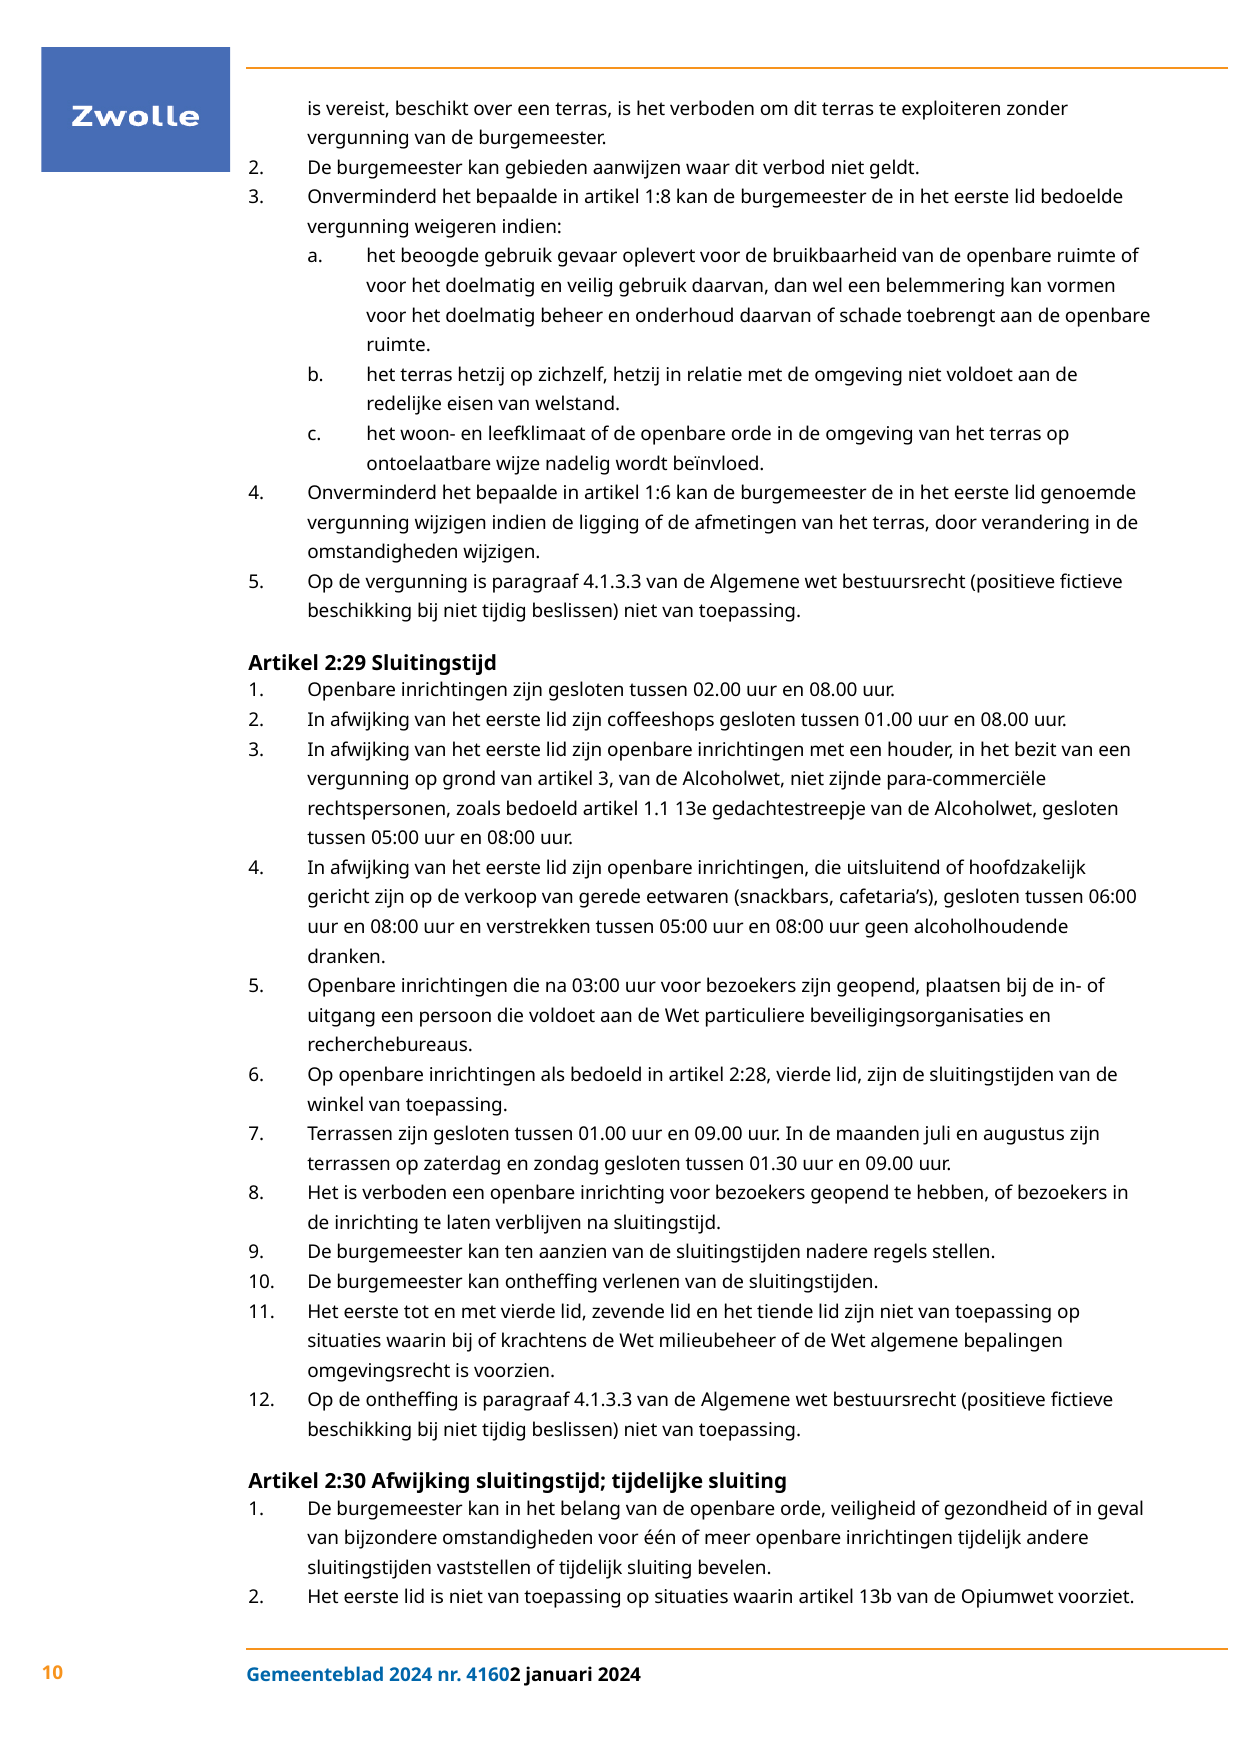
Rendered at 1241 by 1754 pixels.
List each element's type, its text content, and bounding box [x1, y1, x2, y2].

list Onverminderd het bepaalde in artikel 1:6 kan de burgemeester de in het eerste lid genoemde vergunning wijzigen indien de ligging of de afmetingen van het terras, door verandering in de omstandigheden wijzigen. [248, 479, 1152, 564]
list Terrassen zijn gesloten tussen 01.00 uur en 09.00 uur. In de maanden juli en augustus zijn terrassen op zaterdag en zondag gesloten tussen 01.30 uur en 09.00 uur. [248, 1120, 1152, 1176]
list Onverminderd het bepaalde in artikel 1:8 kan de burgemeester de in het eerste lid bedoelde vergunning weigeren indien: [248, 183, 1152, 239]
list is vereist, beschikt over een terras, is het verboden om dit terras te exploiteren zonder vergunning van de burgemeester. [248, 95, 1152, 150]
list De burgemeester kan gebieden aanwijzen waar dit verbod niet geldt. [248, 154, 1152, 180]
list het terras hetzij op zichzelf, hetzij in relatie met de omgeving niet voldoet aan de redelijke eisen van welstand. [307, 361, 1152, 416]
list Openbare inrichtingen zijn gesloten tussen 02.00 uur en 08.00 uur. [248, 677, 1152, 702]
list Op de vergunning is paragraaf 4.1.3.3 van de Algemene wet bestuursrecht (positieve fictieve beschikking bij niet tijdig beslissen) niet van toepassing. [248, 568, 1152, 623]
list De burgemeester kan ontheffing verlenen van de sluitingstijden. [248, 1268, 1152, 1294]
list De burgemeester kan ten aanzien van de sluitingstijden nadere regels stellen. [248, 1239, 1152, 1264]
list het woon- en leefklimaat of de openbare orde in de omgeving van het terras op ontoelaatbare wijze nadelig wordt beïnvloed. [307, 420, 1152, 476]
picture [41, 47, 231, 172]
text Artikel 2:30 Afwijking sluitingstijd; tijdelijke sluiting [248, 1467, 1152, 1495]
list In afwijking van het eerste lid zijn coffeeshops gesloten tussen 01.00 uur en 08.00 uur. [248, 706, 1152, 732]
list Op de ontheffing is paragraaf 4.1.3.3 van de Algemene wet bestuursrecht (positieve fictieve beschikking bij niet tijdig beslissen) niet van toepassing. [248, 1387, 1152, 1442]
list Het is verboden een openbare inrichting voor bezoekers geopend te hebben, of bezoekers in de inrichting te laten verblijven na sluitingstijd. [248, 1179, 1152, 1235]
list In afwijking van het eerste lid zijn openbare inrichtingen, die uitsluitend of hoofdzakelijk gericht zijn op de verkoop van gerede eetwaren (snackbars, cafetaria’s), gesloten tussen 06:00 uur en 08:00 uur en verstrekken tussen 05:00 uur en 08:00 uur geen alcoholhoudende dranken. [248, 854, 1152, 968]
list De burgemeester kan in het belang van de openbare orde, veiligheid of gezondheid of in geval van bijzondere omstandigheden voor één of meer openbare inrichtingen tijdelijk andere sluitingstijden vaststellen of tijdelijk sluiting bevelen. [248, 1495, 1152, 1580]
list Het eerste lid is niet van toepassing op situaties waarin artikel 13b van de Opiumwet voorziet. [248, 1584, 1152, 1609]
list Op openbare inrichtingen als bedoeld in artikel 2:28, vierde lid, zijn de sluitingstijden van de winkel van toepassing. [248, 1061, 1152, 1116]
list Openbare inrichtingen die na 03:00 uur voor bezoekers zijn geopend, plaatsen bij de in- of uitgang een persoon die voldoet aan de Wet particuliere beveiligingsorganisaties en recherchebureaus. [248, 972, 1152, 1057]
list Het eerste tot en met vierde lid, zevende lid en het tiende lid zijn niet van toepassing op situaties waarin bij of krachtens de Wet milieubeheer of de Wet algemene bepalingen omgevingsrecht is voorzien. [248, 1298, 1152, 1383]
text Artikel 2:29 Sluitingstijd [248, 648, 1152, 677]
list In afwijking van het eerste lid zijn openbare inrichtingen met een houder, in het bezit van een vergunning op grond van artikel 3, van de Alcoholwet, niet zijnde para-commerciële rechtspersonen, zoals bedoeld artikel 1.1 13e gedachtestreepje van de Alcoholwet, gesloten tussen 05:00 uur en 08:00 uur. [248, 736, 1152, 850]
list het beoogde gebruik gevaar oplevert voor de bruikbaarheid van de openbare ruimte of voor het doelmatig en veilig gebruik daarvan, dan wel een belemmering kan vormen voor het doelmatig beheer en onderhoud daarvan of schade toebrengt aan de openbare ruimte. [307, 243, 1152, 357]
